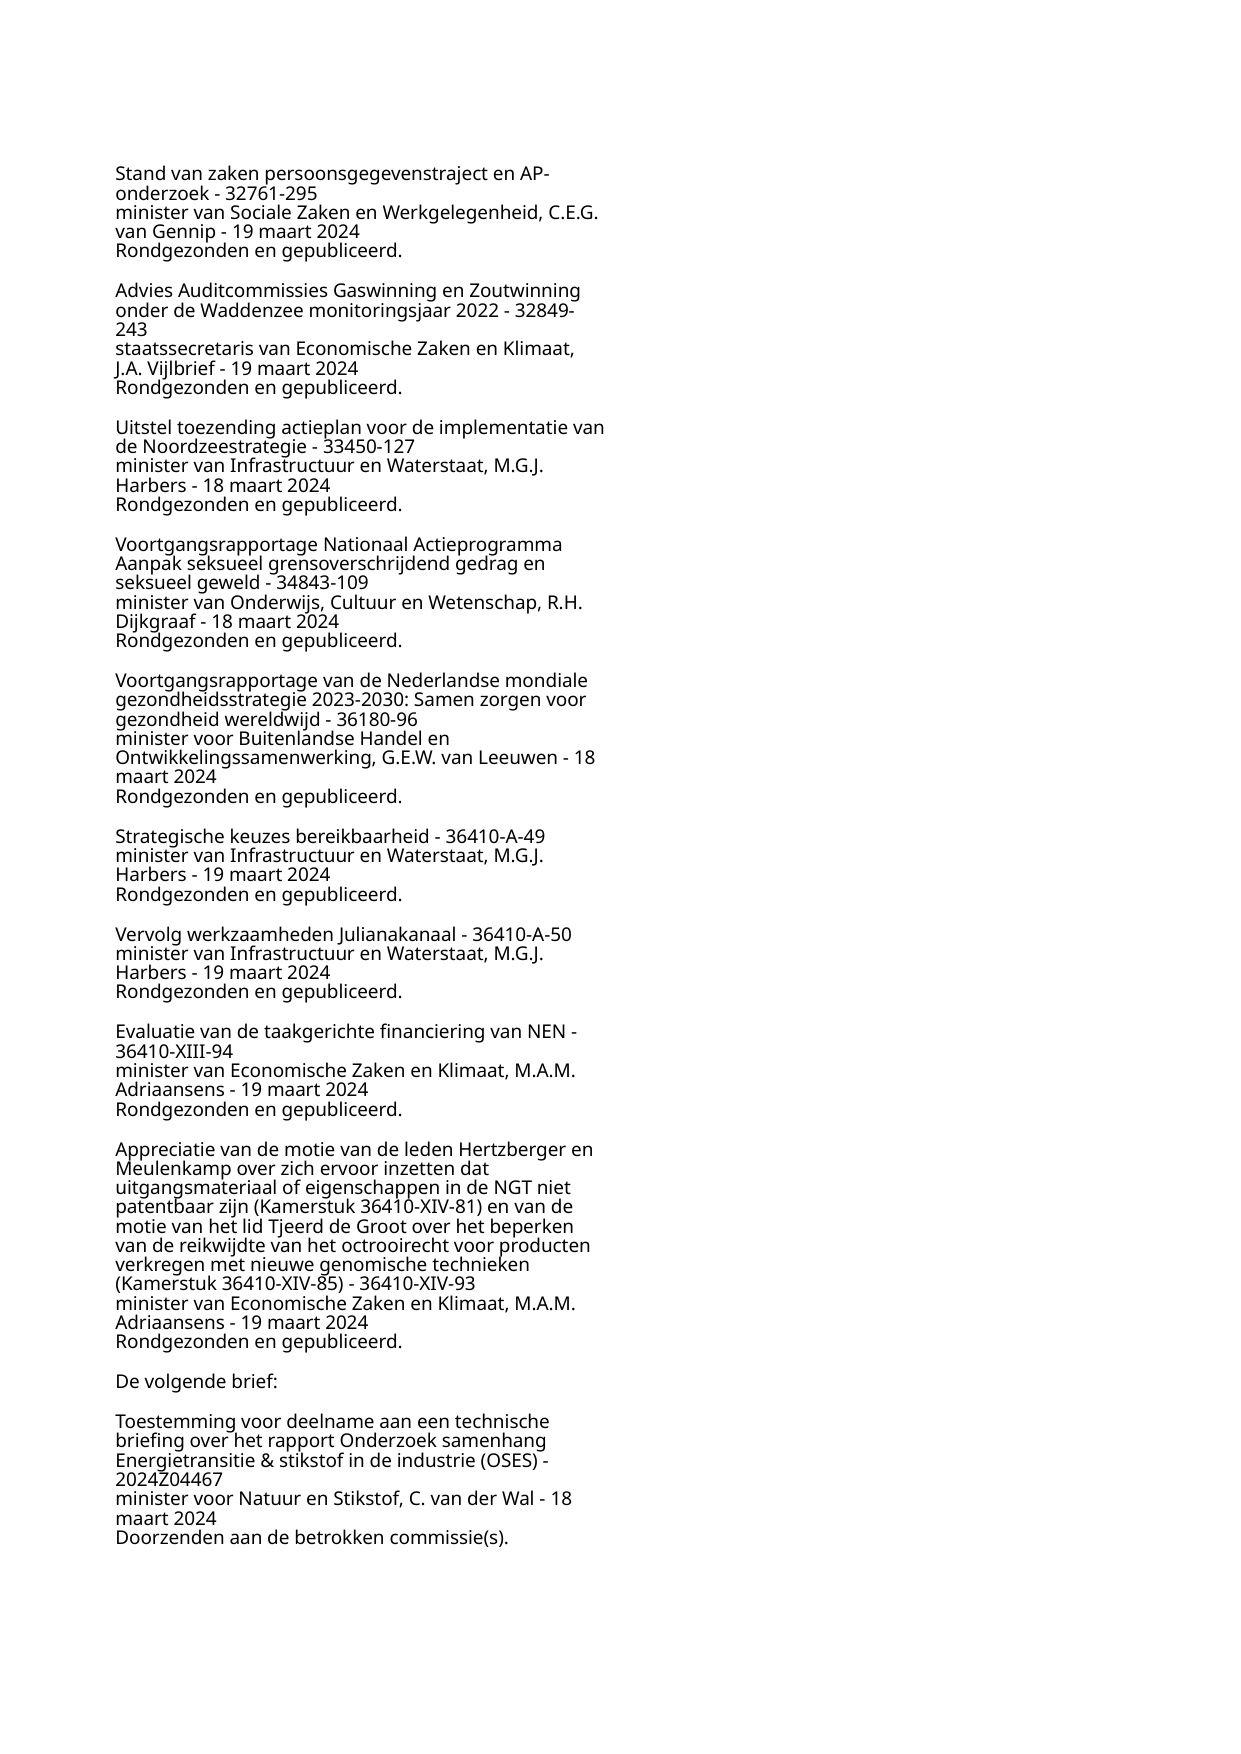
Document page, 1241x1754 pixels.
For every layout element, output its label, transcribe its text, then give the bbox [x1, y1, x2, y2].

text minister van Infrastructuur en Waterstaat, M.G.J. Harbers - 18 maart 2024 [115, 457, 605, 496]
text Appreciatie van de motie van de leden Hertzberger en Meulenkamp over zich ervoor inzetten dat uitgangsmateriaal of eigenschappen in de NGT niet patentbaar zijn (Kamerstuk 36410-XIV-81) en van de motie van het lid Tjeerd de Groot over het beperken van de reikwijdte van het octrooirecht voor producten verkregen met nieuwe genomische technieken (Kamerstuk 36410-XIV-85) - 36410-XIV-93 [115, 1141, 605, 1295]
text Doorzenden aan de betrokken commissie(s). [115, 1529, 605, 1548]
text Rondgezonden en gepubliceerd. [115, 496, 605, 515]
text Rondgezonden en gepubliceerd. [115, 788, 605, 807]
text Rondgezonden en gepubliceerd. [115, 632, 605, 651]
text minister voor Natuur en Stikstof, C. van der Wal - 18 maart 2024 [115, 1490, 605, 1529]
text Evaluatie van de taakgerichte financiering van NEN - 36410-XIII-94 [115, 1023, 605, 1062]
text minister van Economische Zaken en Klimaat, M.A.M. Adriaansens - 19 maart 2024 [115, 1062, 605, 1101]
text Rondgezonden en gepubliceerd. [115, 983, 605, 1003]
text Vervolg werkzaamheden Julianakanaal - 36410-A-50 [115, 926, 605, 945]
text Uitstel toezending actieplan voor de implementatie van de Noordzeestrategie - 33450-127 [115, 419, 605, 457]
text Rondgezonden en gepubliceerd. [115, 886, 605, 905]
text minister van Onderwijs, Cultuur en Wetenschap, R.H. Dijkgraaf - 18 maart 2024 [115, 594, 605, 632]
text Voortgangsrapportage Nationaal Actieprogramma Aanpak seksueel grensoverschrijdend gedrag en seksueel geweld - 34843-109 [115, 536, 605, 594]
text Voortgangsrapportage van de Nederlandse mondiale gezondheidsstrategie 2023-2030: Samen zorgen voor gezondheid wereldwijd - 36180-96 [115, 672, 605, 730]
text Strategische keuzes bereikbaarheid - 36410-A-49 [115, 828, 605, 847]
text Toestemming voor deelname aan een technische briefing over het rapport Onderzoek samenhang Energietransitie & stikstof in de industrie (OSES) - 2024Z04467 [115, 1413, 605, 1490]
text Advies Auditcommissies Gaswinning en Zoutwinning onder de Waddenzee monitoringsjaar 2022 - 32849-243 [115, 282, 605, 340]
text staatssecretaris van Economische Zaken en Klimaat, J.A. Vijlbrief - 19 maart 2024 [115, 340, 605, 379]
text Rondgezonden en gepubliceerd. [115, 379, 605, 398]
text minister van Sociale Zaken en Werkgelegenheid, C.E.G. van Gennip - 19 maart 2024 [115, 204, 605, 242]
text minister van Infrastructuur en Waterstaat, M.G.J. Harbers - 19 maart 2024 [115, 945, 605, 983]
text Rondgezonden en gepubliceerd. [115, 1333, 605, 1352]
text minister van Infrastructuur en Waterstaat, M.G.J. Harbers - 19 maart 2024 [115, 847, 605, 886]
text Rondgezonden en gepubliceerd. [115, 1101, 605, 1120]
text De volgende brief: [115, 1373, 605, 1392]
text Rondgezonden en gepubliceerd. [115, 242, 605, 262]
text minister voor Buitenlandse Handel en Ontwikkelingssamenwerking, G.E.W. van Leeuwen - 18 maart 2024 [115, 730, 605, 788]
text minister van Economische Zaken en Klimaat, M.A.M. Adriaansens - 19 maart 2024 [115, 1295, 605, 1333]
text Stand van zaken persoonsgegevenstraject en AP-onderzoek - 32761-295 [115, 165, 605, 204]
